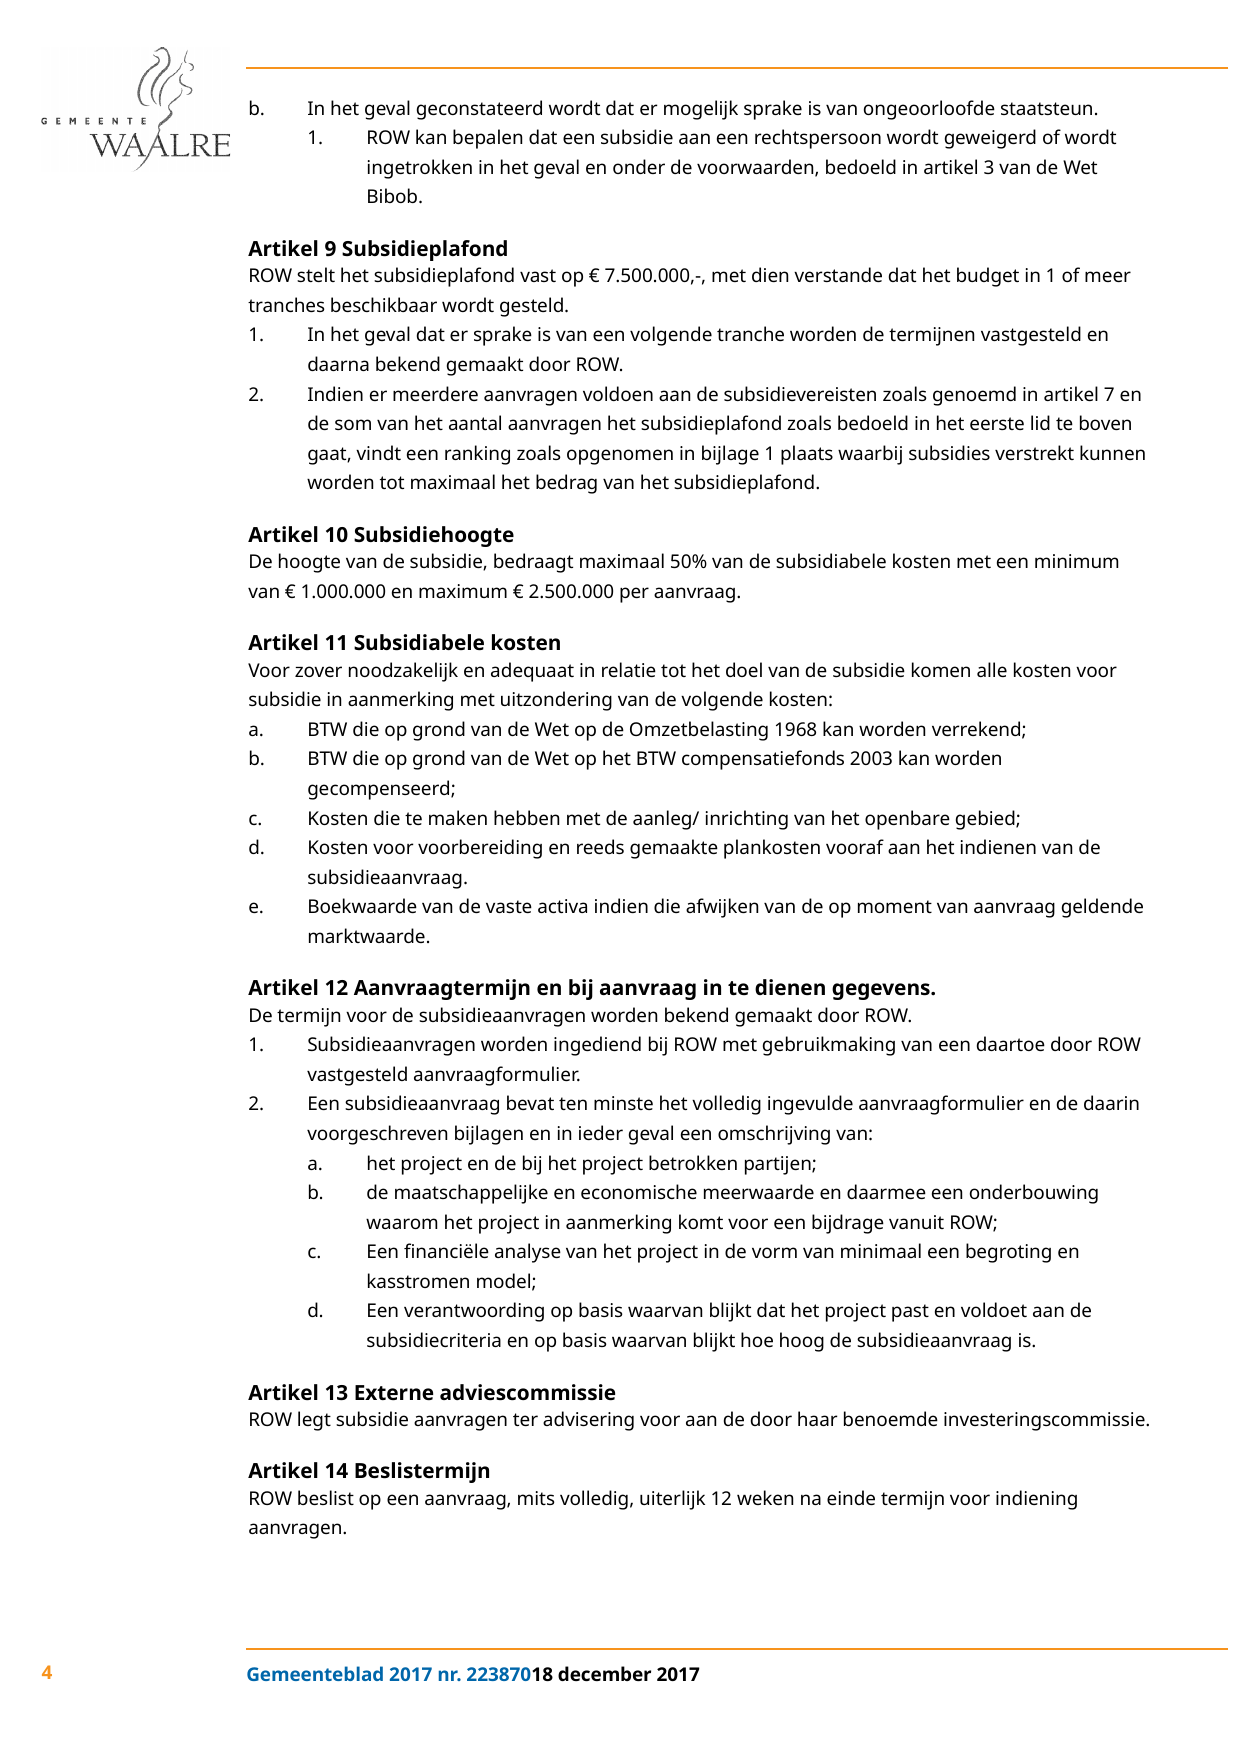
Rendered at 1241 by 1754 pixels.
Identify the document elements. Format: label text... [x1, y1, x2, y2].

text Artikel 14 Beslistermijn [248, 1457, 1152, 1485]
text Artikel 12 Aanvraagtermijn en bij aanvraag in te dienen gegevens. [248, 973, 1152, 1002]
list Kosten voor voorbereiding en reeds gemaakte plankosten vooraf aan het indienen van de subsidieaanvraag. [248, 834, 1152, 889]
list de maatschappelijke en economische meerwaarde en daarmee een onderbouwing waarom het project in aanmerking komt voor een bijdrage vanuit ROW; [307, 1179, 1152, 1235]
list In het geval dat er sprake is van een volgende tranche worden de termijnen vastgesteld en daarna bekend gemaakt door ROW. [248, 322, 1152, 377]
text ROW beslist op een aanvraag, mits volledig, uiterlijk 12 weken na einde termijn voor indiening aanvragen. [248, 1485, 1152, 1540]
list ROW kan bepalen dat een subsidie aan een rechtspersoon wordt geweigerd of wordt ingetrokken in het geval en onder de voorwaarden, bedoeld in artikel 3 van de Wet Bibob. [307, 124, 1152, 209]
picture [41, 47, 231, 172]
text Artikel 11 Subsidiabele kosten [248, 628, 1152, 657]
text Artikel 13 Externe adviescommissie [248, 1378, 1152, 1406]
text Artikel 9 Subsidieplafond [248, 234, 1152, 262]
list Subsidieaanvragen worden ingediend bij ROW met gebruikmaking van een daartoe door ROW vastgesteld aanvraagformulier. [248, 1031, 1152, 1087]
list Een subsidieaanvraag bevat ten minste het volledig ingevulde aanvraagformulier en de daarin voorgeschreven bijlagen en in ieder geval een omschrijving van: [248, 1091, 1152, 1146]
text Voor zover noodzakelijk en adequaat in relatie tot het doel van de subsidie komen alle kosten voor subsidie in aanmerking met uitzondering van de volgende kosten: [248, 657, 1152, 712]
text ROW stelt het subsidieplafond vast op € 7.500.000,-, met dien verstande dat het budget in 1 of meer tranches beschikbaar wordt gesteld. [248, 262, 1152, 318]
list Boekwaarde van de vaste activa indien die afwijken van de op moment van aanvraag geldende marktwaarde. [248, 893, 1152, 949]
list Een financiële analyse van het project in de vorm van minimaal een begroting en kasstromen model; [307, 1238, 1152, 1294]
list het project en de bij het project betrokken partijen; [307, 1150, 1152, 1176]
text Artikel 10 Subsidiehoogte [248, 520, 1152, 548]
list Indien er meerdere aanvragen voldoen aan de subsidievereisten zoals genoemd in artikel 7 en de som van het aantal aanvragen het subsidieplafond zoals bedoeld in het eerste lid te boven gaat, vindt een ranking zoals opgenomen in bijlage 1 plaats waarbij subsidies verstrekt kunnen worden tot maximaal het bedrag van het subsidieplafond. [248, 381, 1152, 495]
list Een verantwoording op basis waarvan blijkt dat het project past en voldoet aan de subsidiecriteria en op basis waarvan blijkt hoe hoog de subsidieaanvraag is. [307, 1298, 1152, 1353]
list In het geval geconstateerd wordt dat er mogelijk sprake is van ongeoorloofde staatsteun. [248, 95, 1152, 121]
text De termijn voor de subsidieaanvragen worden bekend gemaakt door ROW. [248, 1002, 1152, 1028]
list BTW die op grond van de Wet op het BTW compensatiefonds 2003 kan worden gecompenseerd; [248, 746, 1152, 801]
text De hoogte van de subsidie, bedraagt maximaal 50% van de subsidiabele kosten met een minimum van € 1.000.000 en maximum € 2.500.000 per aanvraag. [248, 548, 1152, 604]
text ROW legt subsidie aanvragen ter advisering voor aan de door haar benoemde investeringscommissie. [248, 1406, 1152, 1432]
list BTW die op grond van de Wet op de Omzetbelasting 1968 kan worden verrekend; [248, 716, 1152, 742]
list Kosten die te maken hebben met de aanleg/ inrichting van het openbare gebied; [248, 805, 1152, 830]
